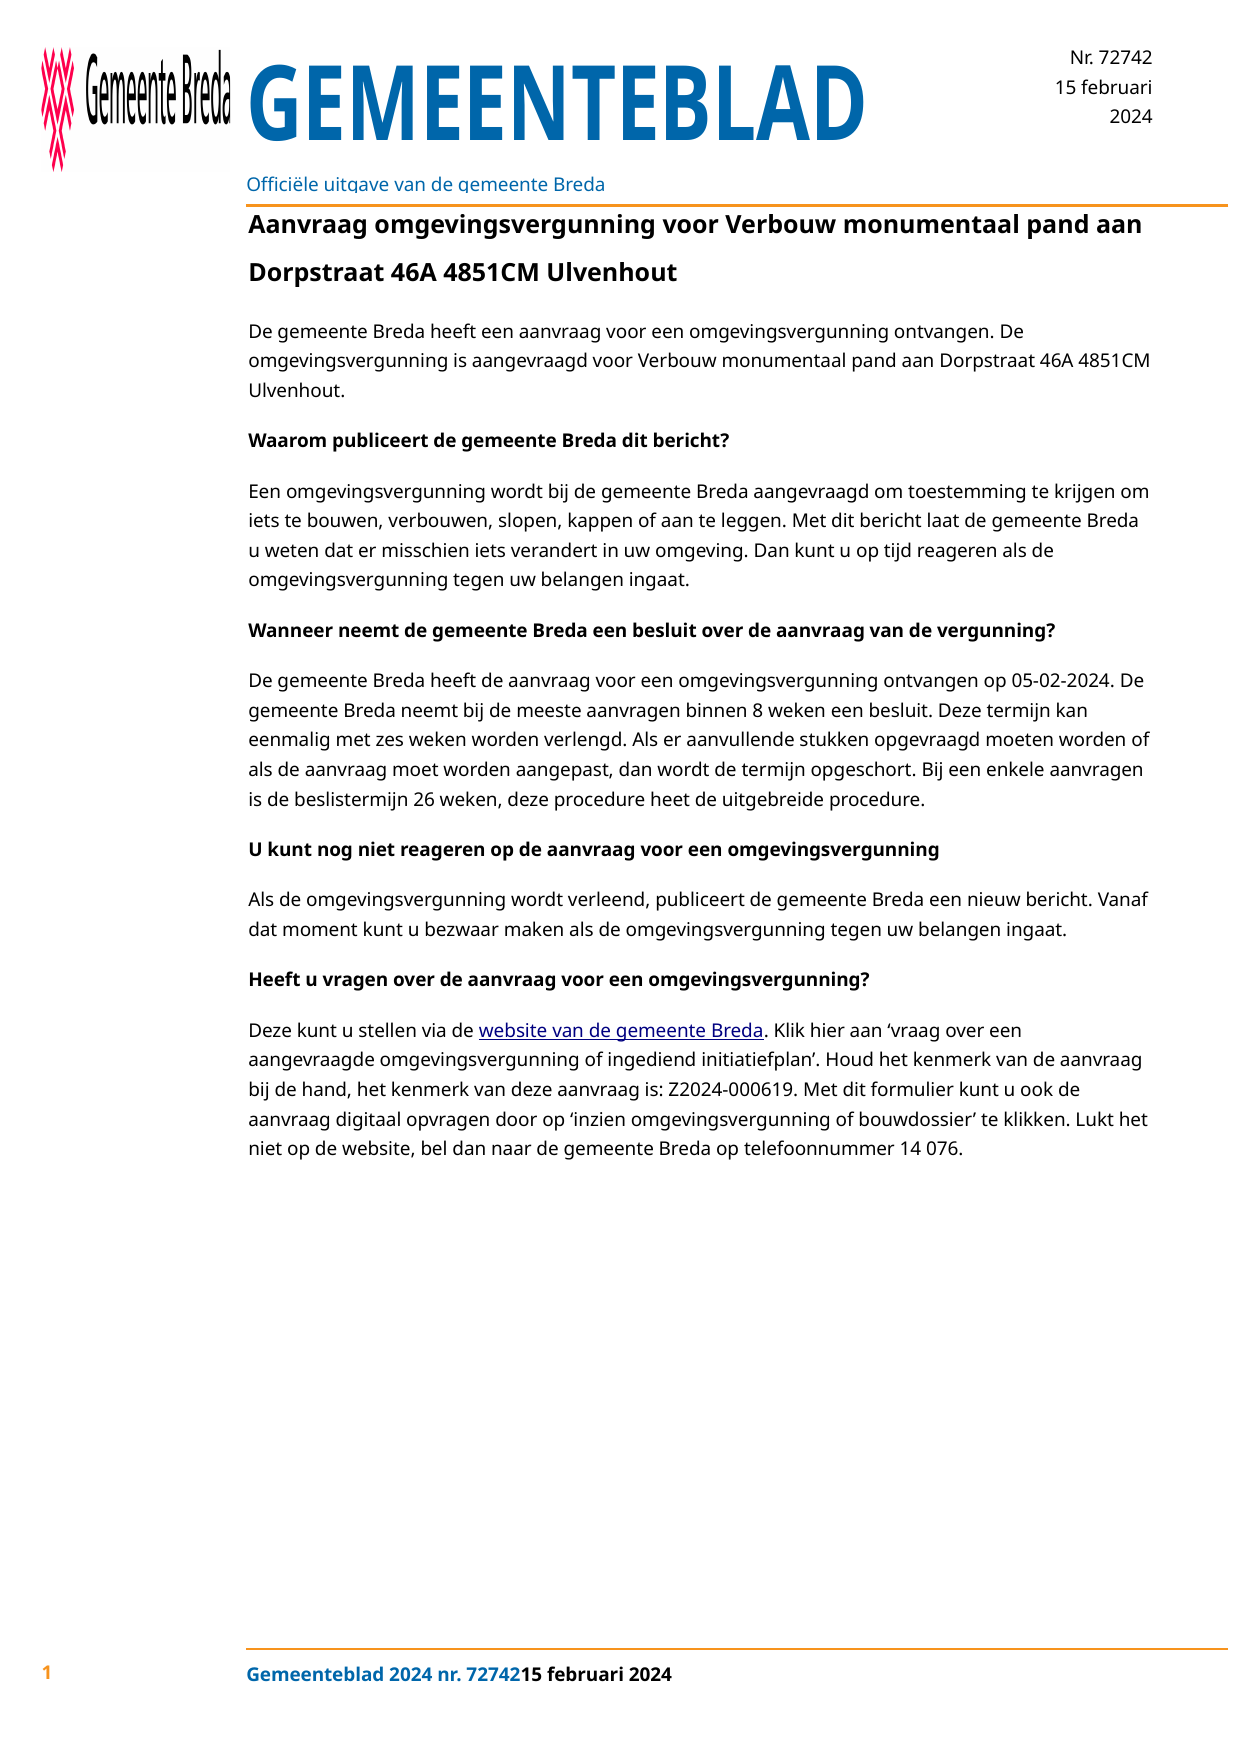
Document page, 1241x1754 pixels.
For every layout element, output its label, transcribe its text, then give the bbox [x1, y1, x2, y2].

text Wanneer neemt de gemeente Breda een besluit over de aanvraag van de vergunning? [248, 617, 1152, 643]
text Waarom publiceert de gemeente Breda dit bericht? [248, 427, 1152, 453]
text Als de omgevingsvergunning wordt verleend, publiceert de gemeente Breda een nieuw bericht. Vanaf dat moment kunt u bezwaar maken als de omgevingsvergunning tegen uw belangen ingaat. [248, 887, 1152, 942]
text Heeft u vragen over de aanvraag voor een omgevingsvergunning? [248, 967, 1152, 992]
text Een omgevingsvergunning wordt bij de gemeente Breda aangevraagd om toestemming te krijgen om iets te bouwen, verbouwen, slopen, kappen of aan te leggen. Met dit bericht laat de gemeente Breda u weten dat er misschien iets verandert in uw omgeving. Dan kunt u op tijd reageren als de omgevingsvergunning tegen uw belangen ingaat. [248, 478, 1152, 592]
text De gemeente Breda heeft een aanvraag voor een omgevingsvergunning ontvangen. De omgevingsvergunning is aangevraagd voor Verbouw monumentaal pand aan Dorpstraat 46A 4851CM Ulvenhout. [248, 318, 1152, 403]
picture [41, 47, 231, 172]
text U kunt nog niet reageren op de aanvraag voor een omgevingsvergunning [248, 836, 1152, 862]
text Aanvraag omgevingsvergunning voor Verbouw monumentaal pand aan Dorpstraat 46A 4851CM Ulvenhout [248, 207, 1152, 288]
text De gemeente Breda heeft de aanvraag voor een omgevingsvergunning ontvangen op 05-02-2024. De gemeente Breda neemt bij de meeste aanvragen binnen 8 weken een besluit. Deze termijn kan eenmalig met zes weken worden verlengd. Als er aanvullende stukken opgevraagd moeten worden of als de aanvraag moet worden aangepast, dan wordt de termijn opgeschort. Bij een enkele aanvragen is de beslistermijn 26 weken, deze procedure heet de uitgebreide procedure. [248, 667, 1152, 812]
text Deze kunt u stellen via de website van de gemeente Breda. Klik hier aan ‘vraag over een aangevraagde omgevingsvergunning of ingediend initiatiefplan’. Houd het kenmerk van de aanvraag bij de hand, het kenmerk van deze aanvraag is: Z2024-000619. Met dit formulier kunt u ook de aanvraag digitaal opvragen door op ‘inzien omgevingsvergunning of bouwdossier’ te klikken. Lukt het niet op de website, bel dan naar de gemeente Breda op telefoonnummer 14 076. [248, 1017, 1152, 1161]
